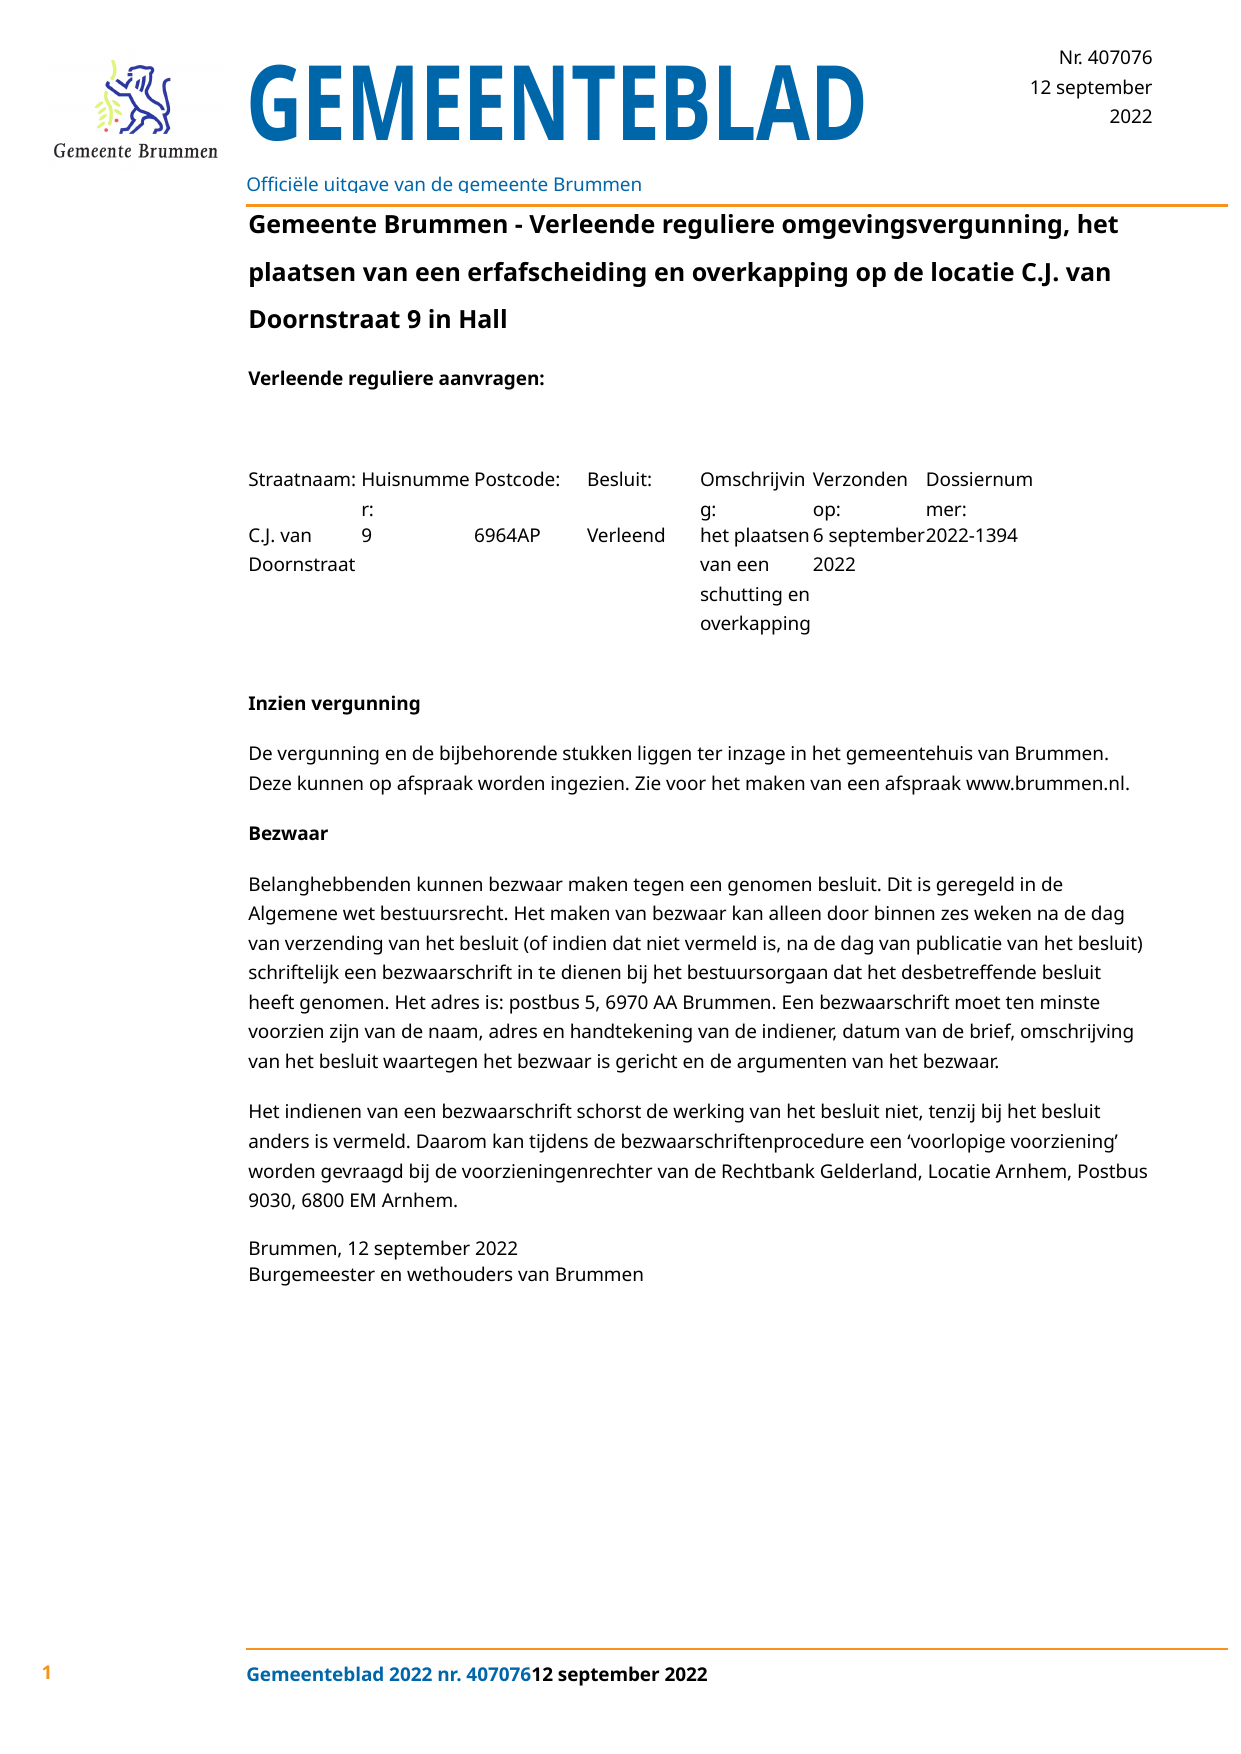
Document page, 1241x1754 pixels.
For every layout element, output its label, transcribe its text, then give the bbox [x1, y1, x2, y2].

text Verleende reguliere aanvragen: [248, 366, 1152, 391]
table_cell 6 september 2022 [813, 522, 926, 636]
table_header Straatnaam: [248, 466, 361, 522]
table_cell C.J. van Doornstraat [248, 522, 361, 636]
table_header Besluit: [587, 466, 700, 522]
table_header Huisnummer: [361, 466, 474, 522]
table_header [1039, 466, 1152, 522]
text Gemeente Brummen - Verleende reguliere omgevingsvergunning, het plaatsen van een erfafscheiding en overkapping op de locatie C.J. van Doornstraat 9 in Hall [248, 207, 1152, 336]
table_cell 9 [361, 522, 474, 636]
table_header Dossiernummer: [926, 466, 1038, 522]
table_cell 2022-1394 [926, 522, 1038, 636]
table_header Postcode: [474, 466, 587, 522]
table_header Verzonden op: [813, 466, 926, 522]
text Belanghebbenden kunnen bezwaar maken tegen een genomen besluit. Dit is geregeld in de Algemene wet bestuursrecht. Het maken van bezwaar kan alleen door binnen zes weken na de dag van verzending van het besluit (of indien dat niet vermeld is, na de dag van publicatie van het besluit) schriftelijk een bezwaarschrift in te dienen bij het bestuursorgaan dat het desbetreffende besluit heeft genomen. Het adres is: postbus 5, 6970 AA Brummen. Een bezwaarschrift moet ten minste voorzien zijn van de naam, adres en handtekening van de indiener, datum van de brief, omschrijving van het besluit waartegen het bezwaar is gericht en de argumenten van het bezwaar. [248, 871, 1152, 1074]
text Burgemeester en wethouders van Brummen [248, 1261, 1152, 1287]
text Inzien vergunning [248, 690, 1152, 716]
table_header Omschrijving: [700, 466, 813, 522]
table_cell het plaatsen van een schutting en overkapping [700, 522, 813, 636]
picture [41, 47, 231, 172]
table_cell [1039, 522, 1152, 636]
text Het indienen van een bezwaarschrift schorst de werking van het besluit niet, tenzij bij het besluit anders is vermeld. Daarom kan tijdens de bezwaarschriftenprocedure een ‘voorlopige voorziening’ worden gevraagd bij de voorzieningenrechter van de Rechtbank Gelderland, Locatie Arnhem, Postbus 9030, 6800 EM Arnhem. [248, 1099, 1152, 1213]
text De vergunning en de bijbehorende stukken liggen ter inzage in het gemeentehuis van Brummen. Deze kunnen op afspraak worden ingezien. Zie voor het maken van een afspraak www.brummen.nl. [248, 740, 1152, 796]
text Bezwaar [248, 820, 1152, 846]
table_cell 6964AP [474, 522, 587, 636]
text Brummen, 12 september 2022 [248, 1235, 1152, 1261]
table_cell Verleend [587, 522, 700, 636]
